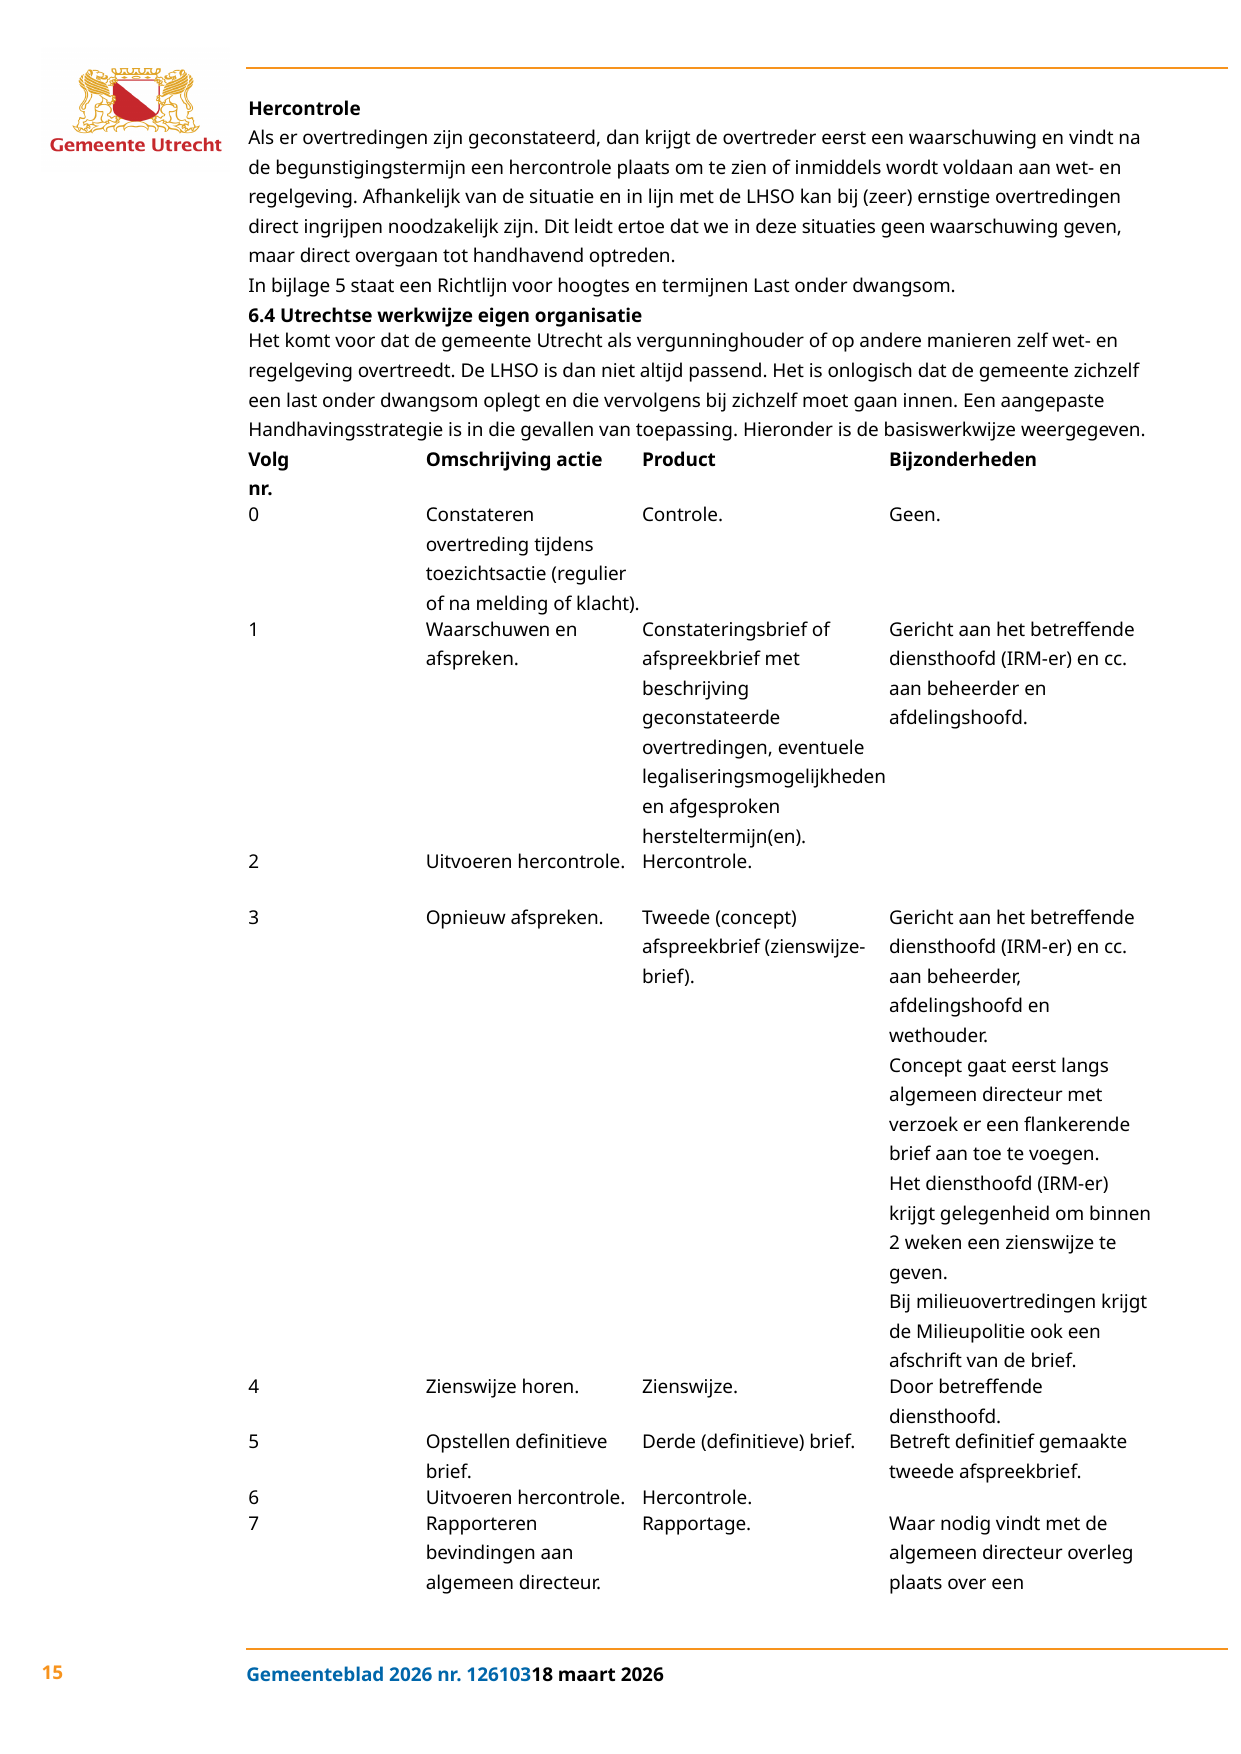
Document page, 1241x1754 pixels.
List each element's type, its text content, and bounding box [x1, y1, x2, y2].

table_cell 0 [248, 501, 426, 616]
table_cell Uitvoeren hercontrole. [426, 849, 642, 904]
table_header Volg nr. [248, 446, 426, 501]
table_cell Door betreffende diensthoofd. [889, 1374, 1152, 1429]
table_cell [889, 849, 1152, 904]
table_cell Hercontrole. [642, 1484, 889, 1510]
table_cell Geen. [889, 501, 1152, 616]
table_cell Gericht aan het betreffende diensthoofd (IRM-er) en cc. aan beheerder, afdelingshoofd en wethouder. Concept gaat eerst langs algemeen directeur met verzoek er een flankerende brief aan toe te voegen. Het diensthoofd (IRM-er) krijgt gelegenheid om binnen 2 weken een zienswijze te geven. Bij milieuovertredingen krijgt de Milieupolitie ook een afschrift van de brief. [889, 904, 1152, 1373]
table_header Product [642, 446, 889, 501]
table_cell Waar nodig vindt met de algemeen directeur overleg plaats over een [889, 1510, 1152, 1595]
text Als er overtredingen zijn geconstateerd, dan krijgt de overtreder eerst een waarschuwing en vindt na de begunstigingstermijn een hercontrole plaats om te zien of inmiddels wordt voldaan aan wet- en regelgeving. Afhankelijk van de situatie en in lijn met de LHSO kan bij (zeer) ernstige overtredingen direct ingrijpen noodzakelijk zijn. Dit leidt ertoe dat we in deze situaties geen waarschuwing geven, maar direct overgaan tot handhavend optreden. [248, 124, 1152, 268]
text Het komt voor dat de gemeente Utrecht als vergunninghouder of op andere manieren zelf wet- en regelgeving overtreedt. De LHSO is dan niet altijd passend. Het is onlogisch dat de gemeente zichzelf een last onder dwangsom oplegt en die vervolgens bij zichzelf moet gaan innen. Een aangepaste Handhavingsstrategie is in die gevallen van toepassing. Hieronder is de basiswerkwijze weergegeven. [248, 328, 1152, 442]
table_cell Constateren overtreding tijdens toezichtsactie (regulier of na melding of klacht). [426, 501, 642, 616]
table_cell Zienswijze. [642, 1374, 889, 1429]
table_cell Zienswijze horen. [426, 1374, 642, 1429]
table_cell 6 [248, 1484, 426, 1510]
table_cell [889, 1484, 1152, 1510]
table_cell 5 [248, 1429, 426, 1484]
table_cell 3 [248, 904, 426, 1373]
text In bijlage 5 staat een Richtlijn voor hoogtes en termijnen Last onder dwangsom. [248, 272, 1152, 298]
table_cell Derde (definitieve) brief. [642, 1429, 889, 1484]
table_cell 7 [248, 1510, 426, 1595]
table_cell Betreft definitief gemaakte tweede afspreekbrief. [889, 1429, 1152, 1484]
table_header Omschrijving actie [426, 446, 642, 501]
table_header Bijzonderheden [889, 446, 1152, 501]
text 6.4 Utrechtse werkwijze eigen organisatie [248, 302, 1152, 328]
table_cell Gericht aan het betreffende diensthoofd (IRM-er) en cc. aan beheerder en afdelingshoofd. [889, 616, 1152, 849]
table_cell 4 [248, 1374, 426, 1429]
table_cell Rapportage. [642, 1510, 889, 1595]
table_cell Uitvoeren hercontrole. [426, 1484, 642, 1510]
table_cell Constateringsbrief of afspreekbrief met beschrijving geconstateerde overtredingen, eventuele legaliseringsmogelijkheden en afgesproken hersteltermijn(en). [642, 616, 889, 849]
table_cell Tweede (concept) afspreekbrief (zienswijze-brief). [642, 904, 889, 1373]
table_cell Opstellen definitieve brief. [426, 1429, 642, 1484]
table_cell Controle. [642, 501, 889, 616]
picture [41, 47, 231, 172]
text Hercontrole [248, 95, 1152, 121]
table_cell Waarschuwen en afspreken. [426, 616, 642, 849]
table_cell 1 [248, 616, 426, 849]
table_cell 2 [248, 849, 426, 904]
table_cell Opnieuw afspreken. [426, 904, 642, 1373]
table_cell Hercontrole. [642, 849, 889, 904]
table_cell Rapporteren bevindingen aan algemeen directeur. [426, 1510, 642, 1595]
